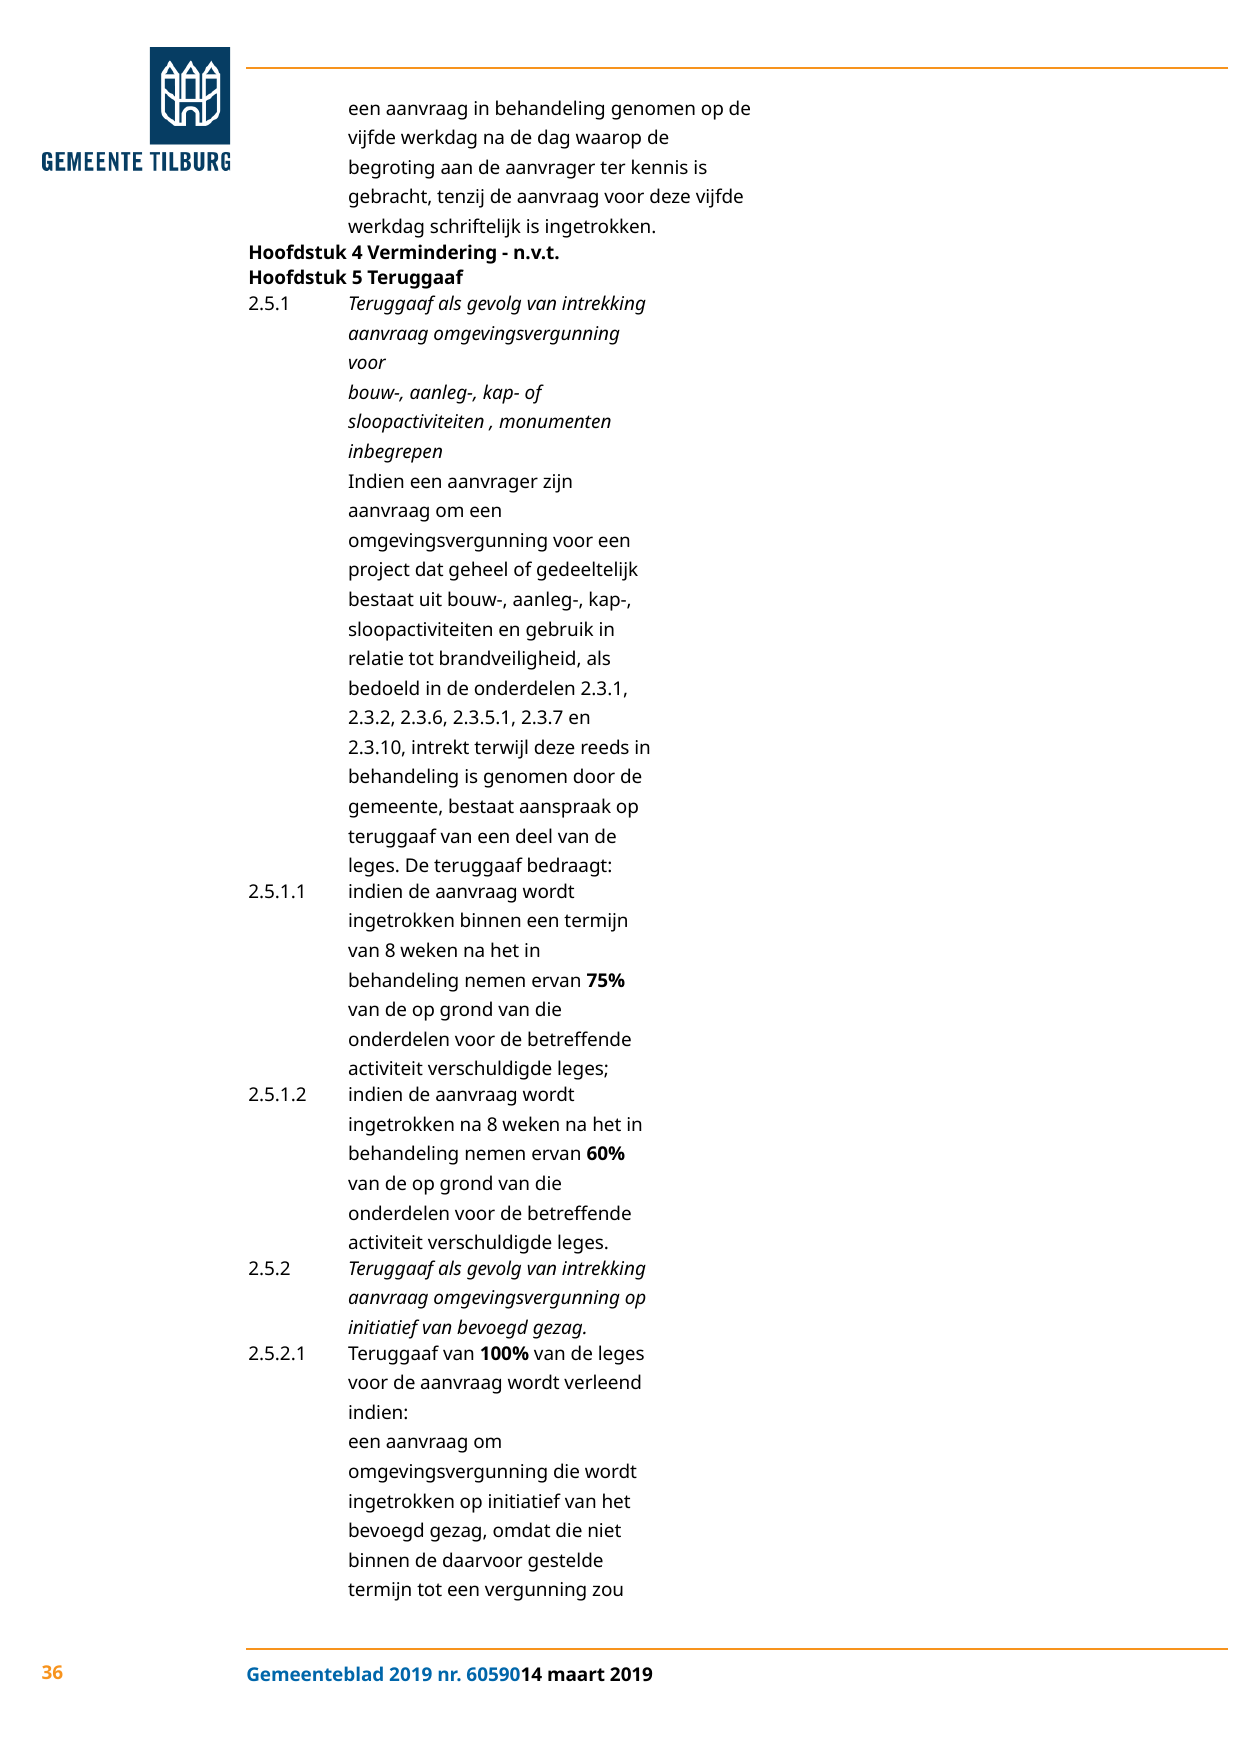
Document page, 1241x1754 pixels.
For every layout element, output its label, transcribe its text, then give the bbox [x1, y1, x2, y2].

table_cell [852, 1255, 1152, 1340]
table_cell [652, 1340, 852, 1602]
table_cell [852, 290, 1152, 878]
table_cell [652, 878, 852, 1081]
table_cell 2.5.1.1 [248, 878, 348, 1081]
table_cell [752, 95, 852, 239]
table_cell [652, 1081, 852, 1255]
table_cell [652, 290, 852, 878]
table_cell [852, 1340, 1152, 1602]
table_cell [852, 95, 1152, 239]
table_cell een aanvraag in behandeling genomen op de vijfde werkdag na de dag waarop de begroting aan de aanvrager ter kennis is gebracht, tenzij de aanvraag voor deze vijfde werkdag schriftelijk is ingetrokken. [348, 95, 752, 239]
table_cell [652, 1255, 852, 1340]
table_cell 2.5.2 [248, 1255, 348, 1340]
table_cell Teruggaaf als gevolg van intrekking aanvraag omgevingsvergunning op initiatief van bevoegd gezag. [348, 1255, 652, 1340]
table_cell 2.5.1.2 [248, 1081, 348, 1255]
table_cell [852, 1081, 1152, 1255]
table_cell 2.5.2.1 [248, 1340, 348, 1602]
table_cell [852, 878, 1152, 1081]
table_cell Hoofdstuk 4 Vermindering - n.v.t. [248, 239, 1052, 264]
table_cell indien de aanvraag wordt ingetrokken binnen een termijn van 8 weken na het in behandeling nemen ervan 75% van de op grond van die onderdelen voor de betreffende activiteit verschuldigde leges; [348, 878, 652, 1081]
table_cell Teruggaaf van 100% van de leges voor de aanvraag wordt verleend indien: een aanvraag om omgevingsvergunning die wordt ingetrokken op initiatief van het bevoegd gezag, omdat die niet binnen de daarvoor gestelde termijn tot een vergunning zou [348, 1340, 652, 1602]
table_cell 2.5.1 [248, 290, 348, 878]
table_cell Teruggaaf als gevolg van intrekking aanvraag omgevingsvergunning voor bouw-, aanleg-, kap- of sloopactiviteiten , monumenten inbegrepen Indien een aanvrager zijn aanvraag om een omgevingsvergunning voor een project dat geheel of gedeeltelijk bestaat uit bouw-, aanleg-, kap-, sloopactiviteiten en gebruik in relatie tot brandveiligheid, als bedoeld in de onderdelen 2.3.1, 2.3.2, 2.3.6, 2.3.5.1, 2.3.7 en 2.3.10, intrekt terwijl deze reeds in behandeling is genomen door de gemeente, bestaat aanspraak op teruggaaf van een deel van de leges. De teruggaaf bedraagt: [348, 290, 652, 878]
table_cell [248, 95, 348, 239]
table_cell Hoofdstuk 5 Teruggaaf [248, 265, 1052, 290]
picture [41, 47, 231, 172]
table_cell indien de aanvraag wordt ingetrokken na 8 weken na het in behandeling nemen ervan 60% van de op grond van die onderdelen voor de betreffende activiteit verschuldigde leges. [348, 1081, 652, 1255]
